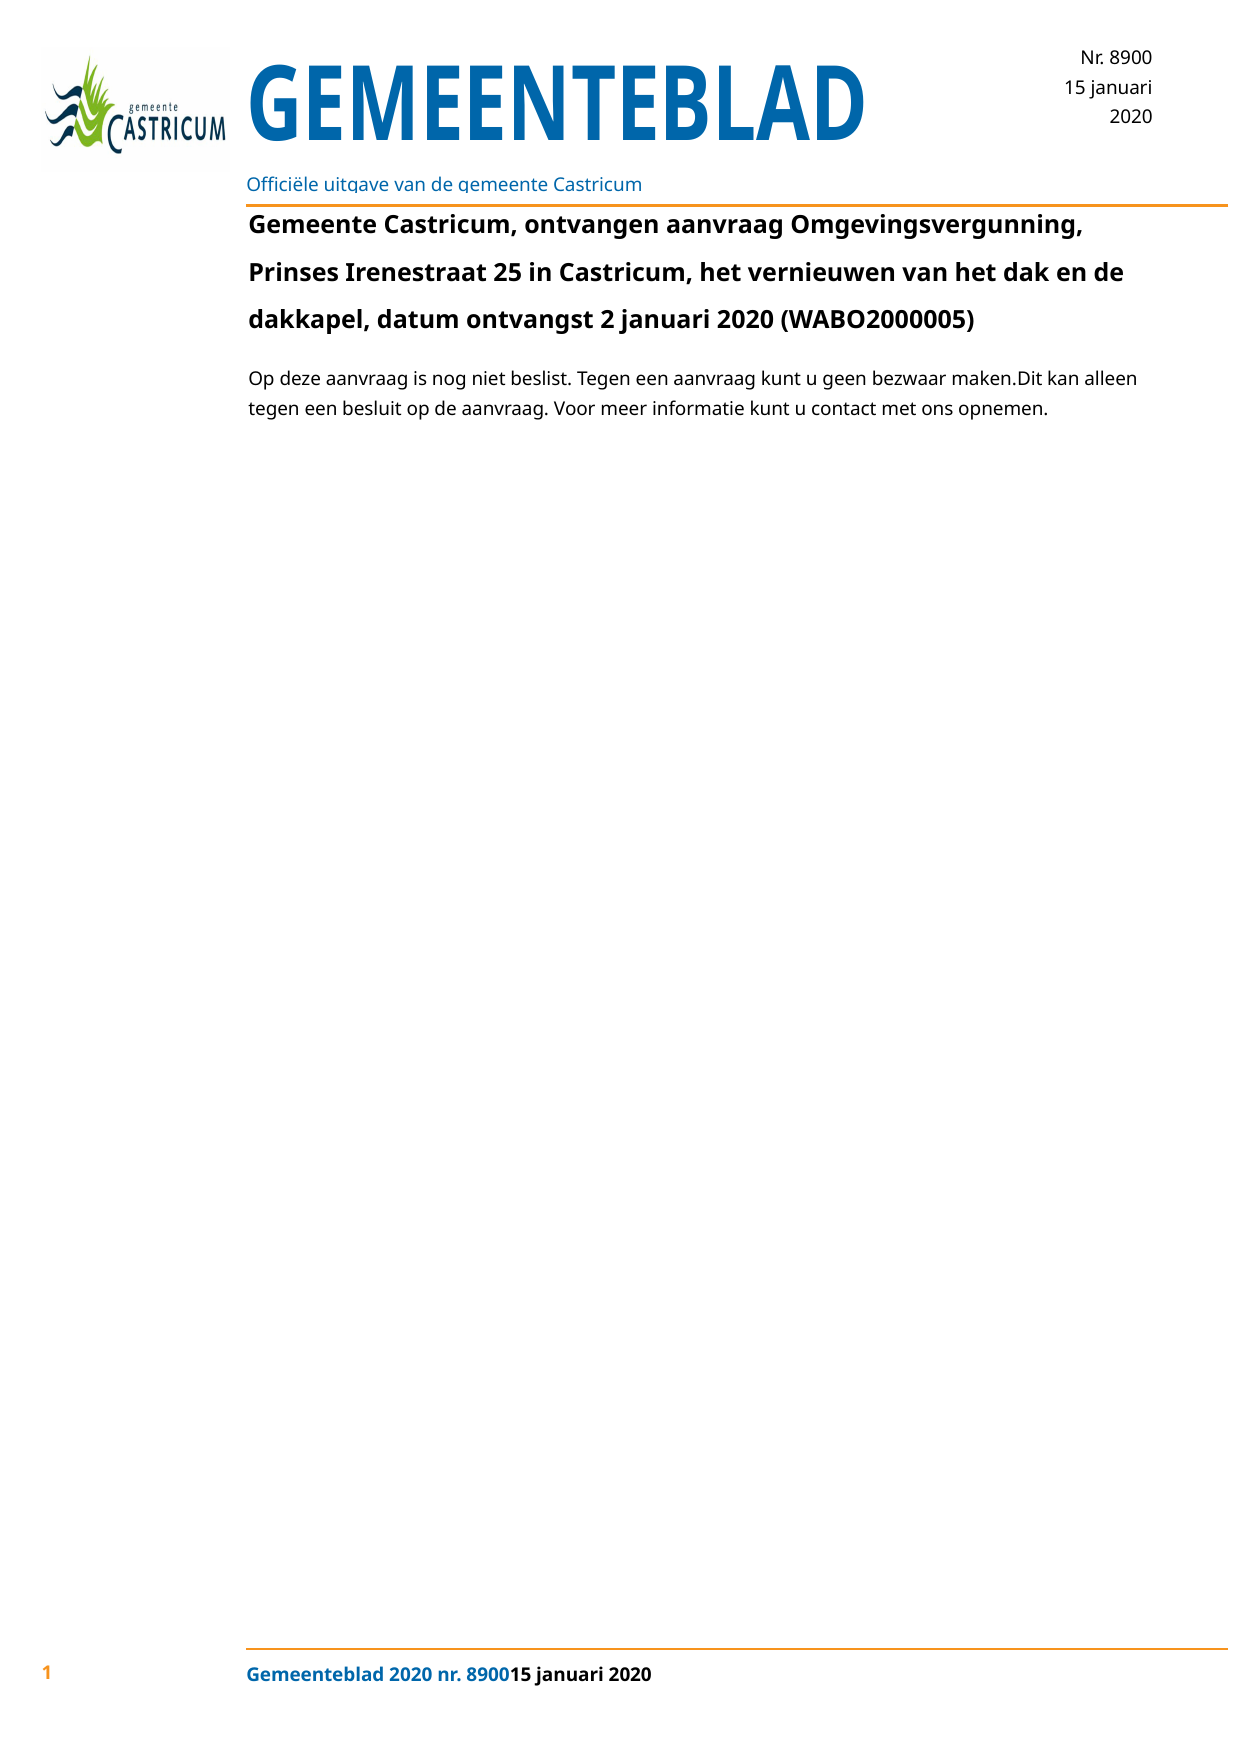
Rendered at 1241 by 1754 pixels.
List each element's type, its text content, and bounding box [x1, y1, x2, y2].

picture [41, 47, 231, 172]
text Op deze aanvraag is nog niet beslist. Tegen een aanvraag kunt u geen bezwaar maken.Dit kan alleen tegen een besluit op de aanvraag. Voor meer informatie kunt u contact met ons opnemen. [248, 366, 1152, 421]
text Gemeente Castricum, ontvangen aanvraag Omgevingsvergunning, Prinses Irenestraat 25 in Castricum, het vernieuwen van het dak en de dakkapel, datum ontvangst 2 januari 2020 (WABO2000005) [248, 207, 1152, 336]
